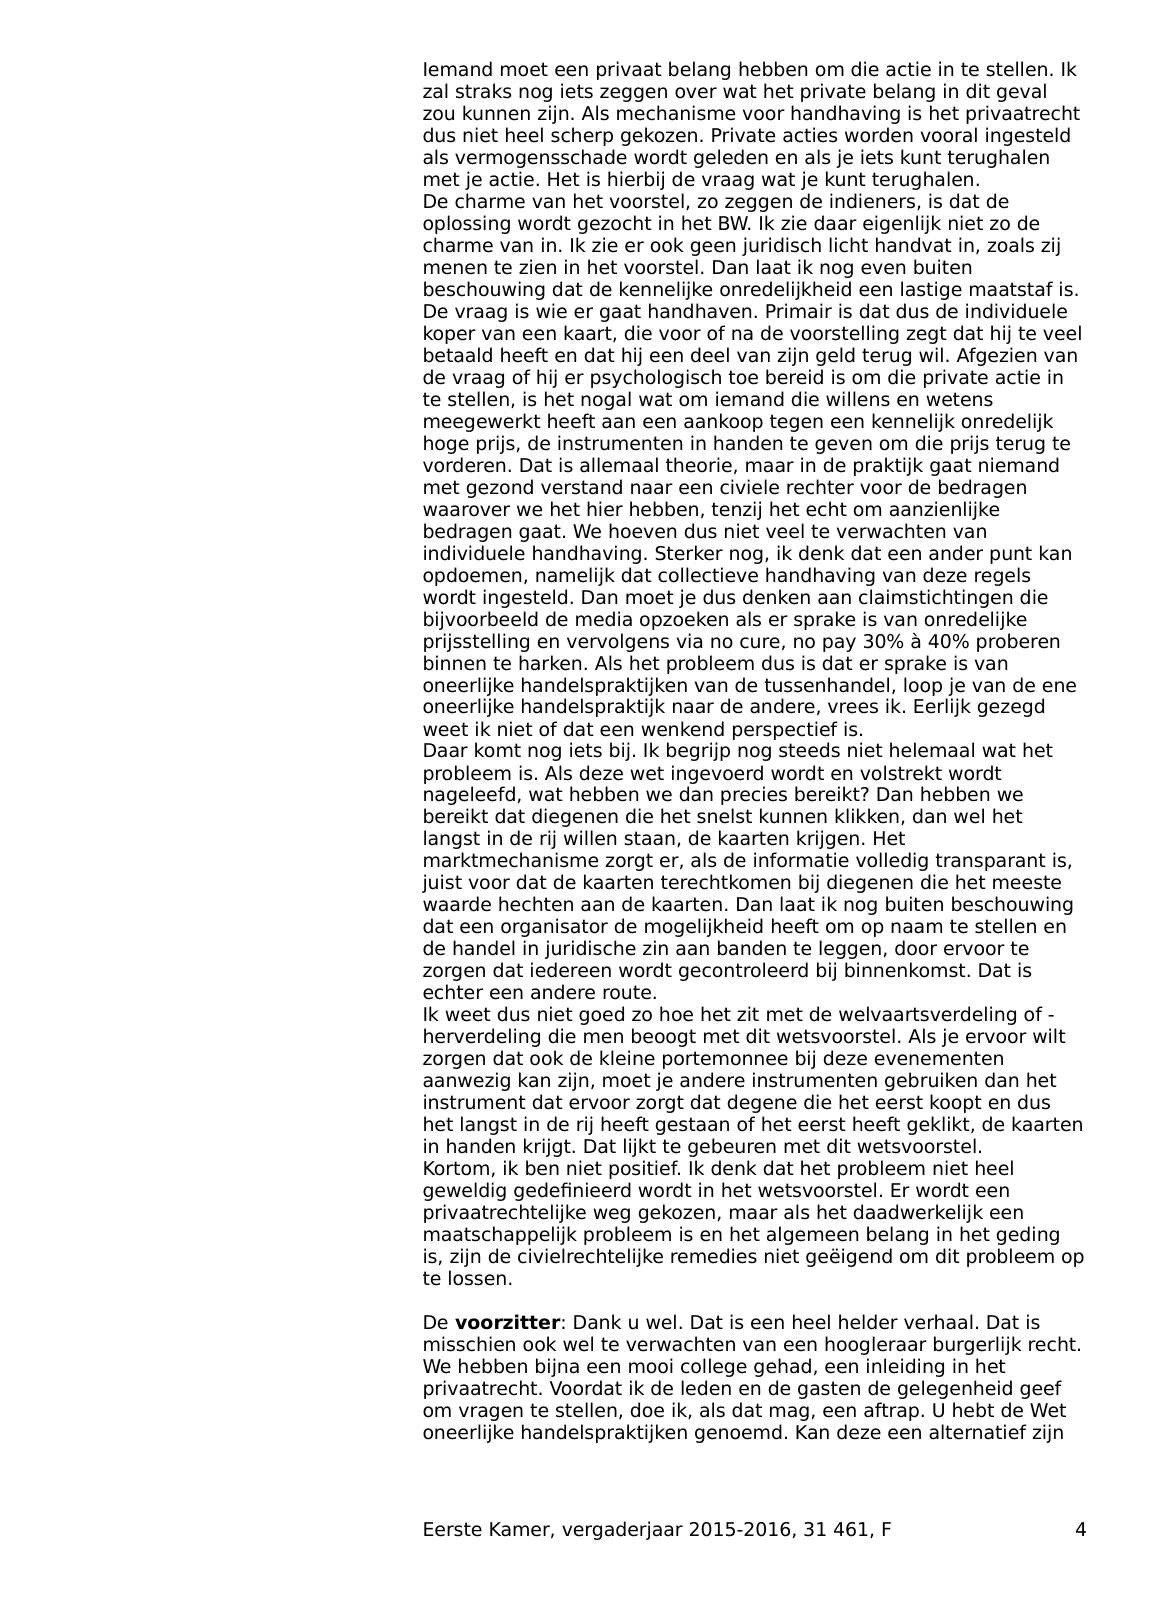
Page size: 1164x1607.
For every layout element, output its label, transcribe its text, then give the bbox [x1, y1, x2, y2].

text Daar komt nog iets bij. Ik begrijp nog steeds niet helemaal wat het probleem is. Als deze wet ingevoerd wordt en volstrekt wordt nageleefd, wat hebben we dan precies bereikt? Dan hebben we bereikt dat diegenen die het snelst kunnen klikken, dan wel het langst in de rij willen staan, de kaarten krijgen. Het marktmechanisme zorgt er, als de informatie volledig transparant is, juist voor dat de kaarten terechtkomen bij diegenen die het meeste waarde hechten aan de kaarten. Dan laat ik nog buiten beschouwing dat een organisator de mogelijkheid heeft om op naam te stellen en de handel in juridische zin aan banden te leggen, door ervoor te zorgen dat iedereen wordt gecontroleerd bij binnenkomst. Dat is echter een andere route. [422, 740, 1087, 1004]
text Kortom, ik ben niet positief. Ik denk dat het probleem niet heel geweldig gedefinieerd wordt in het wetsvoorstel. Er wordt een privaatrechtelijke weg gekozen, maar als het daadwerkelijk een maatschappelijk probleem is en het algemeen belang in het geding is, zijn de civielrechtelijke remedies niet geëigend om dit probleem op te lossen. [422, 1158, 1087, 1290]
text De vraag is wie er gaat handhaven. Primair is dat dus de individuele koper van een kaart, die voor of na de voorstelling zegt dat hij te veel betaald heeft en dat hij een deel van zijn geld terug wil. Afgezien van de vraag of hij er psychologisch toe bereid is om die private actie in te stellen, is het nogal wat om iemand die willens en wetens meegewerkt heeft aan een aankoop tegen een kennelijk onredelijk hoge prijs, de instrumenten in handen te geven om die prijs terug te vorderen. Dat is allemaal theorie, maar in de praktijk gaat niemand met gezond verstand naar een civiele rechter voor de bedragen waarover we het hier hebben, tenzij het echt om aanzienlijke bedragen gaat. We hoeven dus niet veel te verwachten van individuele handhaving. Sterker nog, ik denk dat een ander punt kan opdoemen, namelijk dat collectieve handhaving van deze regels wordt ingesteld. Dan moet je dus denken aan claimstichtingen die bijvoorbeeld de media opzoeken als er sprake is van onredelijke prijsstelling en vervolgens via no cure, no pay 30% à 40% proberen binnen te harken. Als het probleem dus is dat er sprake is van oneerlijke handelspraktijken van de tussenhandel, loop je van de ene oneerlijke handelspraktijk naar de andere, vrees ik. Eerlijk gezegd weet ik niet of dat een wenkend perspectief is. [422, 301, 1087, 740]
text De charme van het voorstel, zo zeggen de indieners, is dat de oplossing wordt gezocht in het BW. Ik zie daar eigenlijk niet zo de charme van in. Ik zie er ook geen juridisch licht handvat in, zoals zij menen te zien in het voorstel. Dan laat ik nog even buiten beschouwing dat de kennelijke onredelijkheid een lastige maatstaf is. [422, 191, 1087, 301]
text De voorzitter: Dank u wel. Dat is een heel helder verhaal. Dat is misschien ook wel te verwachten van een hoogleraar burgerlijk recht. We hebben bijna een mooi college gehad, een inleiding in het privaatrecht. Voordat ik de leden en de gasten de gelegenheid geef om vragen te stellen, doe ik, als dat mag, een aftrap. U hebt de Wet oneerlijke handelspraktijken genoemd. Kan deze een alternatief zijn [422, 1312, 1087, 1444]
text Ik weet dus niet goed zo hoe het zit met de welvaartsverdeling of -herverdeling die men beoogt met dit wetsvoorstel. Als je ervoor wilt zorgen dat ook de kleine portemonnee bij deze evenementen aanwezig kan zijn, moet je andere instrumenten gebruiken dan het instrument dat ervoor zorgt dat degene die het eerst koopt en dus het langst in de rij heeft gestaan of het eerst heeft geklikt, de kaarten in handen krijgt. Dat lijkt te gebeuren met dit wetsvoorstel. [422, 1004, 1087, 1158]
text Iemand moet een privaat belang hebben om die actie in te stellen. Ik zal straks nog iets zeggen over wat het private belang in dit geval zou kunnen zijn. Als mechanisme voor handhaving is het privaatrecht dus niet heel scherp gekozen. Private acties worden vooral ingesteld als vermogensschade wordt geleden en als je iets kunt terughalen met je actie. Het is hierbij de vraag wat je kunt terughalen. [422, 59, 1087, 191]
